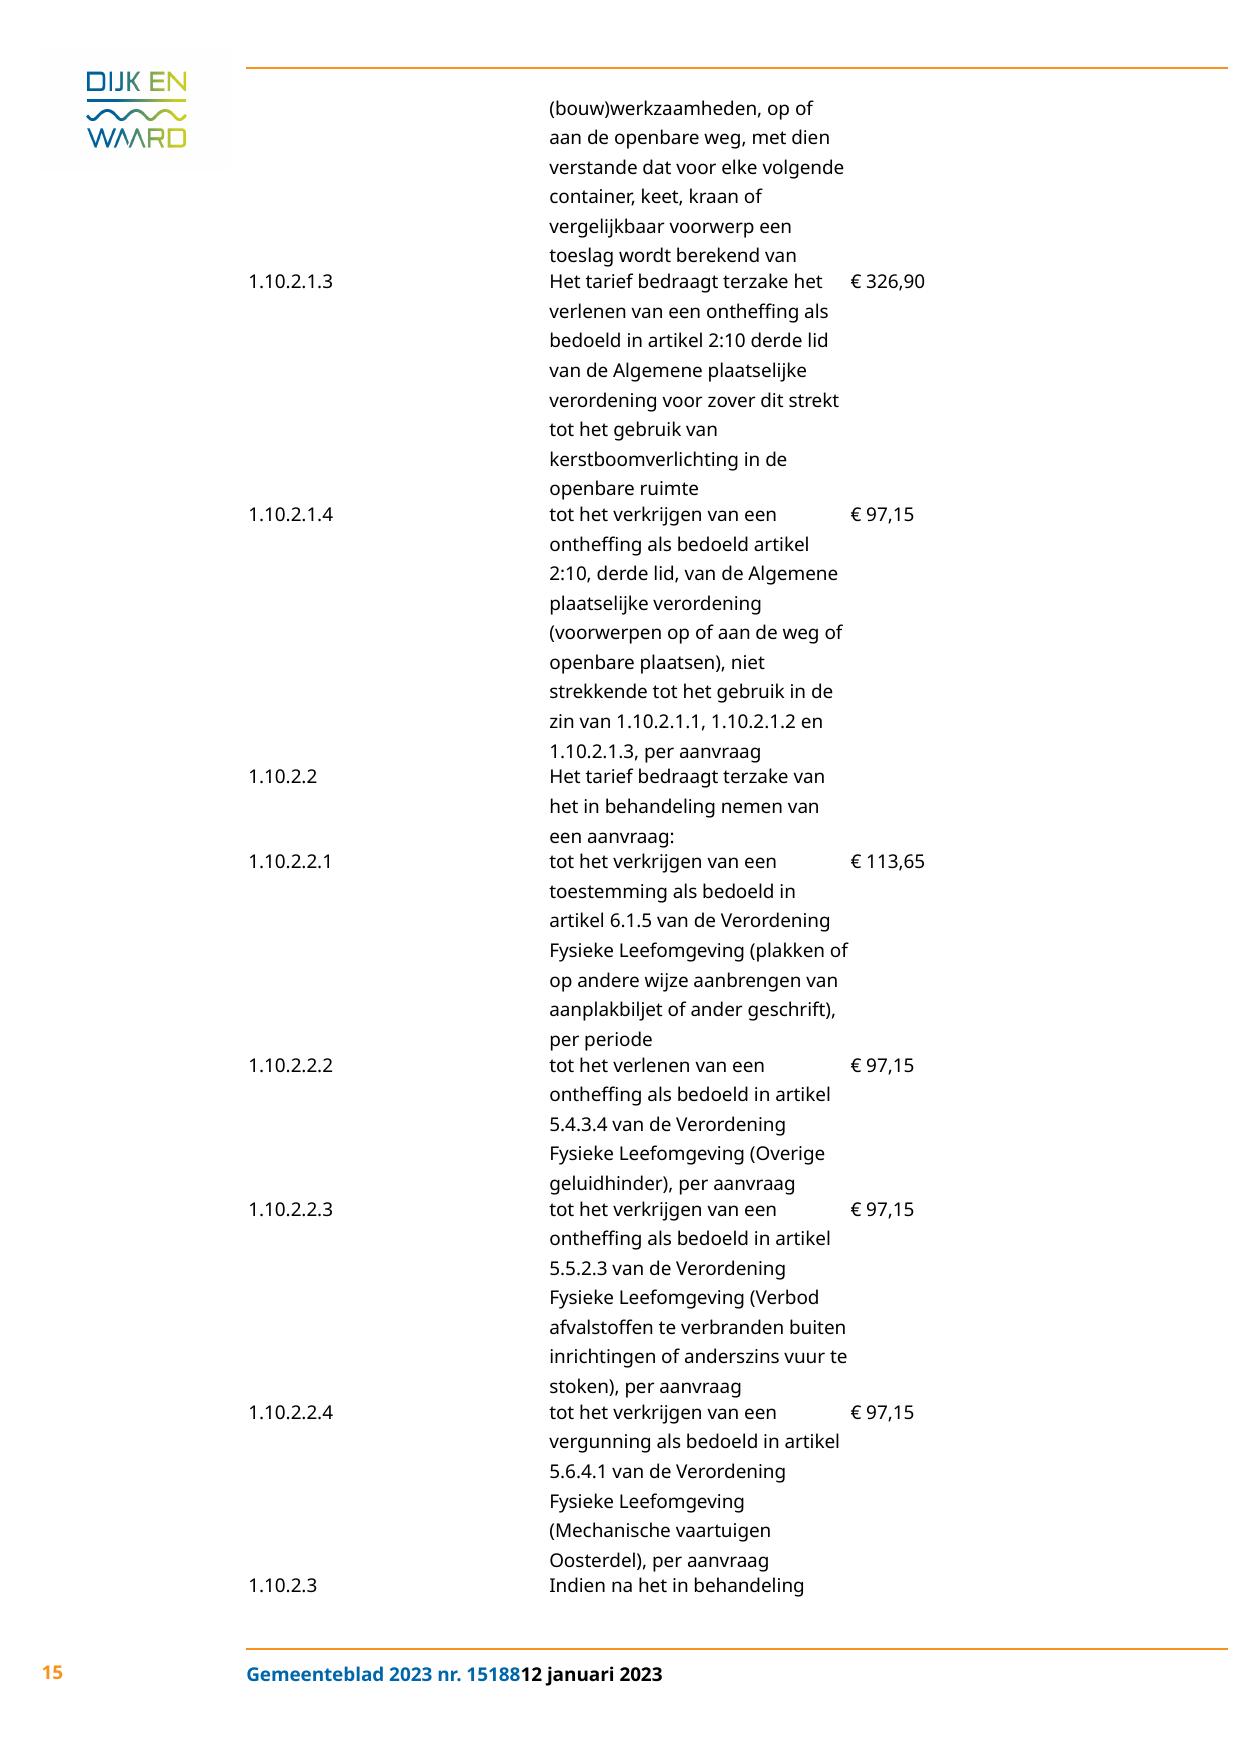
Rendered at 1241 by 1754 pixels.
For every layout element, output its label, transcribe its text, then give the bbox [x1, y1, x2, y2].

table_cell tot het verkrijgen van een vergunning als bedoeld in artikel 5.6.4.1 van de Verordening Fysieke Leefomgeving (Mechanische vaartuigen Oosterdel), per aanvraag [549, 1399, 850, 1573]
table_cell 1.10.2.2.2 [248, 1052, 549, 1196]
table_cell 1.10.2.1.4 [248, 501, 549, 764]
table_cell 1.10.2.1.3 [248, 269, 549, 501]
table_cell [850, 764, 1152, 848]
table_cell 1.10.2.2.1 [248, 849, 549, 1052]
table_cell tot het verlenen van een ontheffing als bedoeld in artikel 5.4.3.4 van de Verordening Fysieke Leefomgeving (Overige geluidhinder), per aanvraag [549, 1052, 850, 1196]
table_cell Indien na het in behandeling [549, 1573, 850, 1598]
table_cell € 97,15 [850, 1399, 1152, 1573]
table_cell 1.10.2.3 [248, 1573, 549, 1598]
table_cell Het tarief bedraagt terzake van het in behandeling nemen van een aanvraag: [549, 764, 850, 848]
table_cell 1.10.2.2 [248, 764, 549, 848]
table_cell € 113,65 [850, 849, 1152, 1052]
table_cell € 326,90 [850, 269, 1152, 501]
table_cell € 97,15 [850, 1052, 1152, 1196]
table_cell € 97,15 [850, 1196, 1152, 1399]
table_cell (bouw)werkzaamheden, op of aan de openbare weg, met dien verstande dat voor elke volgende container, keet, kraan of vergelijkbaar voorwerp een toeslag wordt berekend van [549, 95, 850, 268]
table_cell [850, 1573, 1152, 1598]
table_cell tot het verkrijgen van een ontheffing als bedoeld artikel 2:10, derde lid, van de Algemene plaatselijke verordening (voorwerpen op of aan de weg of openbare plaatsen), niet strekkende tot het gebruik in de zin van 1.10.2.1.1, 1.10.2.1.2 en 1.10.2.1.3, per aanvraag [549, 501, 850, 764]
table_cell Het tarief bedraagt terzake het verlenen van een ontheffing als bedoeld in artikel 2:10 derde lid van de Algemene plaatselijke verordening voor zover dit strekt tot het gebruik van kerstboomverlichting in de openbare ruimte [549, 269, 850, 501]
table_cell tot het verkrijgen van een ontheffing als bedoeld in artikel 5.5.2.3 van de Verordening Fysieke Leefomgeving (Verbod afvalstoffen te verbranden buiten inrichtingen of anderszins vuur te stoken), per aanvraag [549, 1196, 850, 1399]
table_cell tot het verkrijgen van een toestemming als bedoeld in artikel 6.1.5 van de Verordening Fysieke Leefomgeving (plakken of op andere wijze aanbrengen van aanplakbiljet of ander geschrift), per periode [549, 849, 850, 1052]
table_cell € 97,15 [850, 501, 1152, 764]
table_cell 1.10.2.2.4 [248, 1399, 549, 1573]
table_cell [850, 95, 1152, 268]
picture [41, 47, 231, 172]
table_cell 1.10.2.2.3 [248, 1196, 549, 1399]
table_cell [248, 95, 549, 268]
